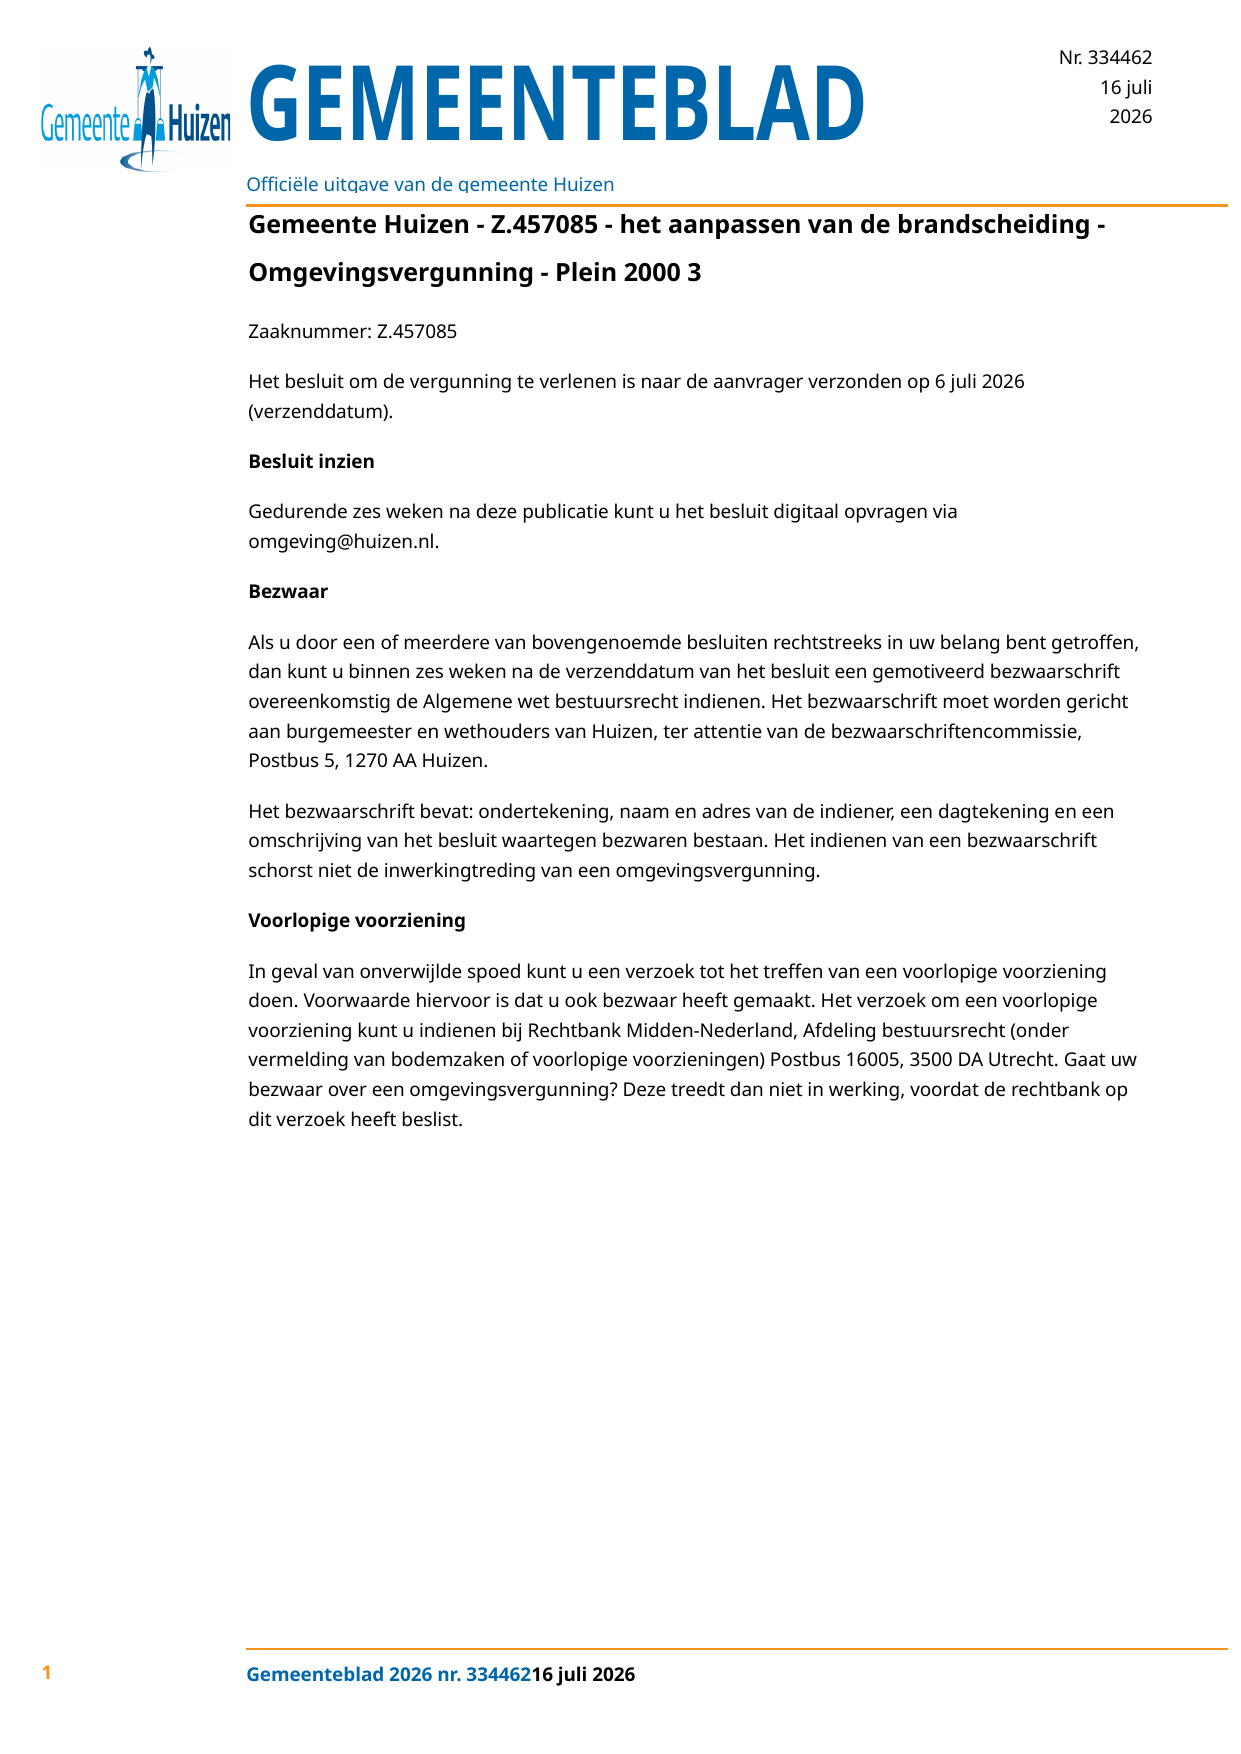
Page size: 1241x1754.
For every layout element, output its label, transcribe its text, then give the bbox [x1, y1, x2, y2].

text Als u door een of meerdere van bovengenoemde besluiten rechtstreeks in uw belang bent getroffen, dan kunt u binnen zes weken na de verzenddatum van het besluit een gemotiveerd bezwaarschrift overeenkomstig de Algemene wet bestuursrecht indienen. Het bezwaarschrift moet worden gericht aan burgemeester en wethouders van Huizen, ter attentie van de bezwaarschriftencommissie, Postbus 5, 1270 AA Huizen. [248, 629, 1152, 773]
text Besluit inzien [248, 448, 1152, 474]
text Gedurende zes weken na deze publicatie kunt u het besluit digitaal opvragen via omgeving@huizen.nl. [248, 499, 1152, 554]
text Het bezwaarschrift bevat: ondertekening, naam en adres van de indiener, een dagtekening en een omschrijving van het besluit waartegen bezwaren bestaan. Het indienen van een bezwaarschrift schorst niet de inwerkingtreding van een omgevingsvergunning. [248, 798, 1152, 883]
text Bezwaar [248, 579, 1152, 604]
text Voorlopige voorziening [248, 907, 1152, 933]
text In geval van onverwijlde spoed kunt u een verzoek tot het treffen van een voorlopige voorziening doen. Voorwaarde hiervoor is dat u ook bezwaar heeft gemaakt. Het verzoek om een voorlopige voorziening kunt u indienen bij Rechtbank Midden-Nederland, Afdeling bestuursrecht (onder vermelding van bodemzaken of voorlopige voorzieningen) Postbus 16005, 3500 DA Utrecht. Gaat uw bezwaar over een omgevingsvergunning? Deze treedt dan niet in werking, voordat de rechtbank op dit verzoek heeft beslist. [248, 958, 1152, 1132]
text Zaaknummer: Z.457085 [248, 318, 1152, 344]
text Gemeente Huizen - Z.457085 - het aanpassen van de brandscheiding - Omgevingsvergunning - Plein 2000 3 [248, 207, 1152, 288]
picture [41, 47, 231, 172]
text Het besluit om de vergunning te verlenen is naar de aanvrager verzonden op 6 juli 2026 (verzenddatum). [248, 368, 1152, 424]
